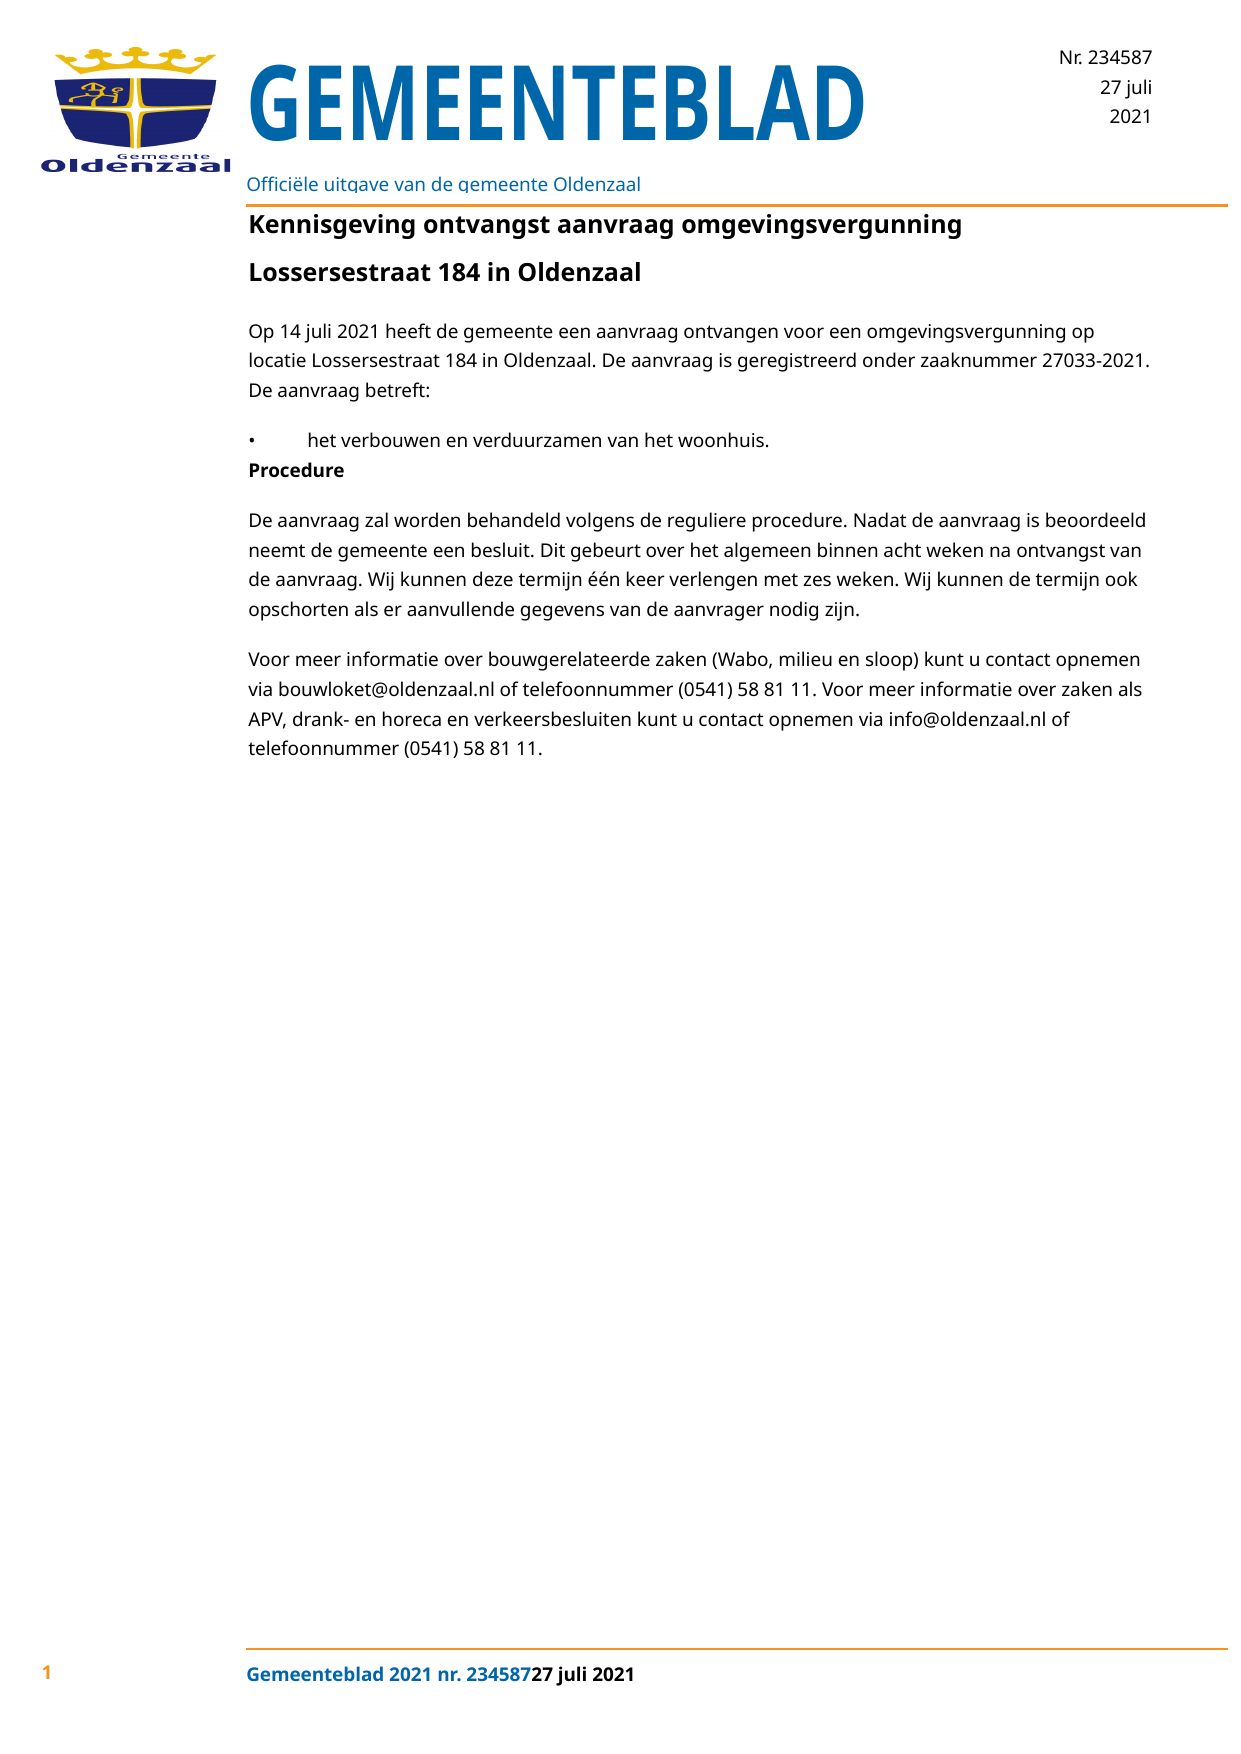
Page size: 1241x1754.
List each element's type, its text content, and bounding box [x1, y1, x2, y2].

text Procedure [248, 457, 1152, 483]
text De aanvraag zal worden behandeld volgens de reguliere procedure. Nadat de aanvraag is beoordeeld neemt de gemeente een besluit. Dit gebeurt over het algemeen binnen acht weken na ontvangst van de aanvraag. Wij kunnen deze termijn één keer verlengen met zes weken. Wij kunnen de termijn ook opschorten als er aanvullende gegevens van de aanvrager nodig zijn. [248, 507, 1152, 622]
text Voor meer informatie over bouwgerelateerde zaken (Wabo, milieu en sloop) kunt u contact opnemen via bouwloket@oldenzaal.nl of telefoonnummer (0541) 58 81 11. Voor meer informatie over zaken als APV, drank- en horeca en verkeersbesluiten kunt u contact opnemen via info@oldenzaal.nl of telefoonnummer (0541) 58 81 11. [248, 647, 1152, 761]
text Op 14 juli 2021 heeft de gemeente een aanvraag ontvangen voor een omgevingsvergunning op locatie Lossersestraat 184 in Oldenzaal. De aanvraag is geregistreerd onder zaaknummer 27033-2021. De aanvraag betreft: [248, 318, 1152, 403]
text Kennisgeving ontvangst aanvraag omgevingsvergunning Lossersestraat 184 in Oldenzaal [248, 207, 1152, 288]
picture [41, 47, 231, 172]
list het verbouwen en verduurzamen van het woonhuis. [248, 427, 1152, 453]
